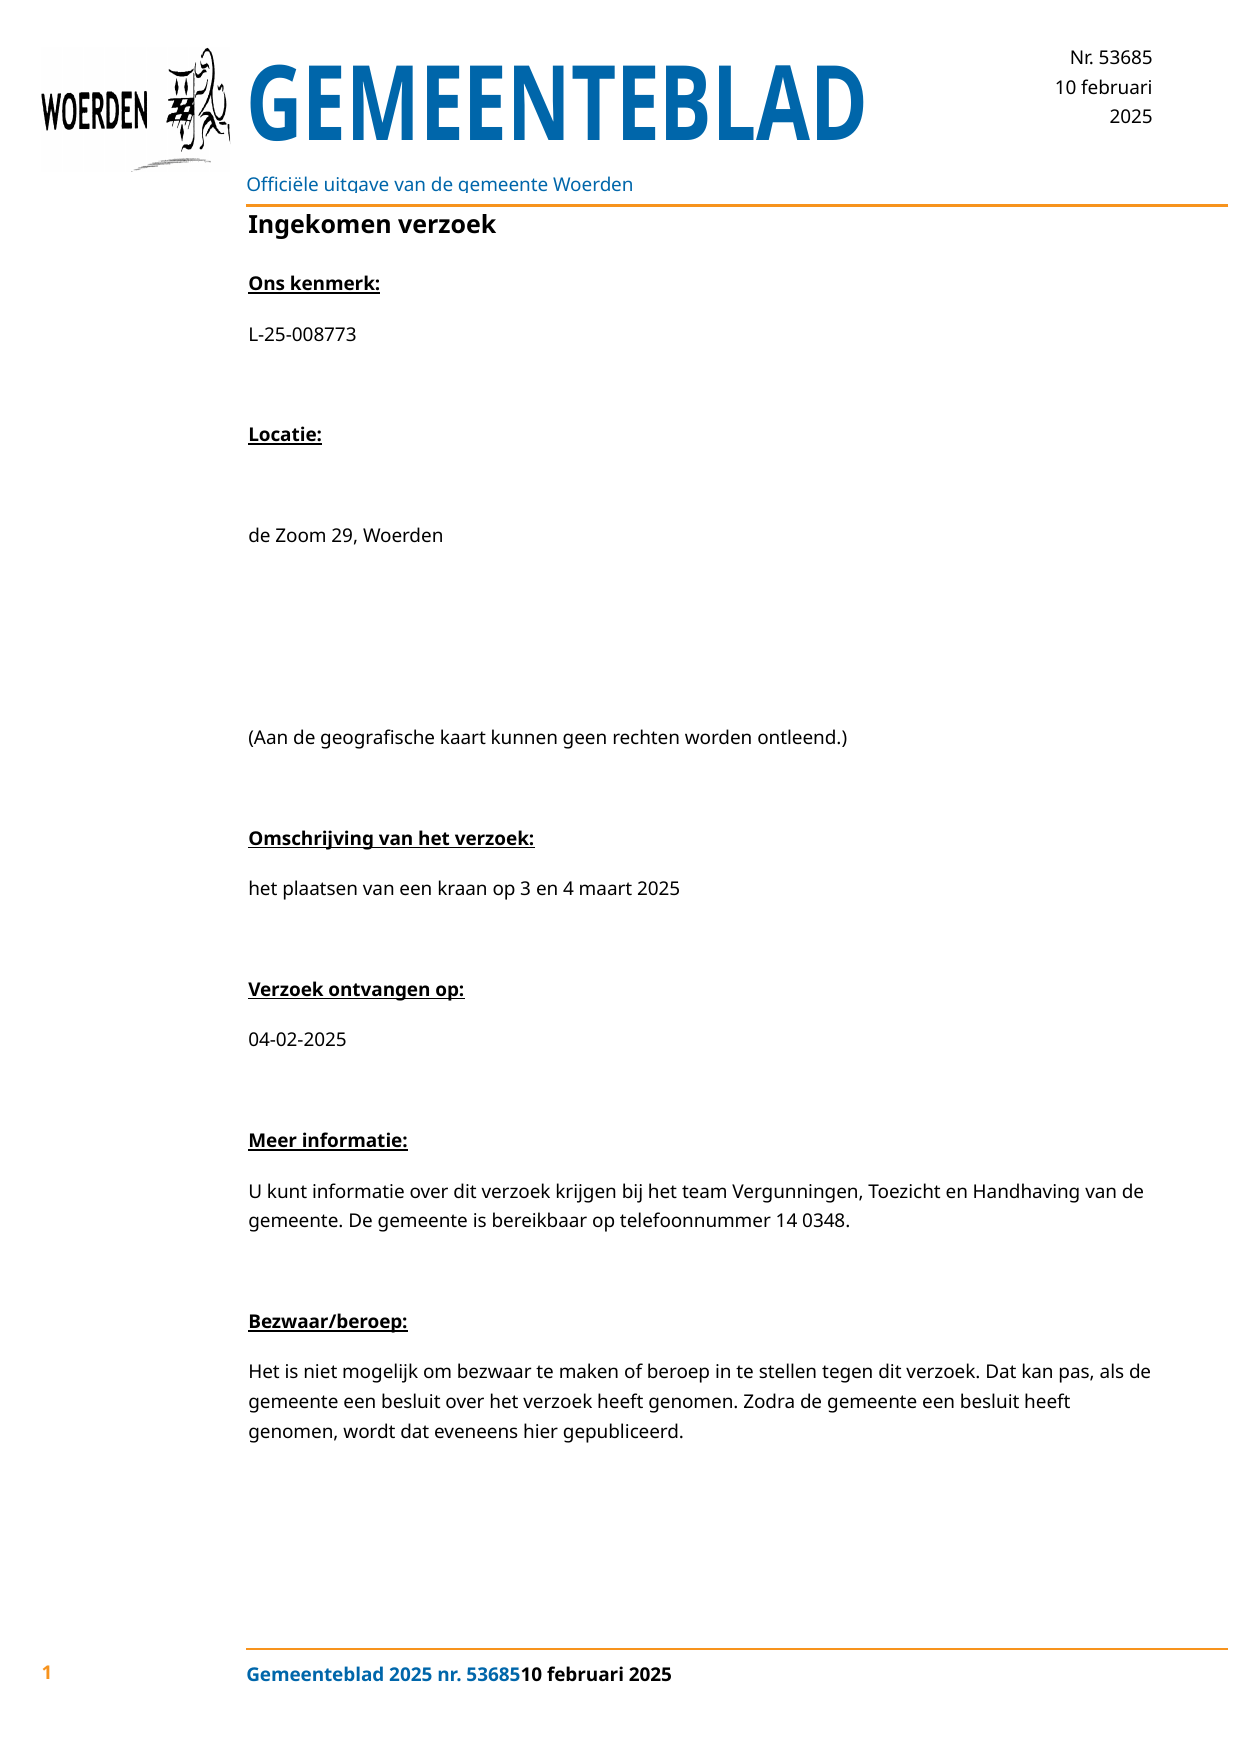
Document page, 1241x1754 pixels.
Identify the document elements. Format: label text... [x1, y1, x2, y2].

text Het is niet mogelijk om bezwaar te maken of beroep in te stellen tegen dit verzoek. Dat kan pas, als de gemeente een besluit over het verzoek heeft genomen. Zodra de gemeente een besluit heeft genomen, wordt dat eveneens hier gepubliceerd. [248, 1359, 1152, 1443]
picture [41, 47, 231, 172]
text Ons kenmerk: [248, 270, 1152, 296]
text Locatie: [248, 422, 1152, 447]
text Verzoek ontvangen op: [248, 976, 1152, 1002]
text Omschrijving van het verzoek: [248, 825, 1152, 851]
text L-25-008773 [248, 321, 1152, 346]
text U kunt informatie over dit verzoek krijgen bij het team Vergunningen, Toezicht en Handhaving van de gemeente. De gemeente is bereikbaar op telefoonnummer 14 0348. [248, 1178, 1152, 1233]
text Meer informatie: [248, 1127, 1152, 1153]
text (Aan de geografische kaart kunnen geen rechten worden ontleend.) [248, 724, 1152, 750]
text de Zoom 29, Woerden [248, 522, 1152, 548]
text Ingekomen verzoek [248, 207, 1152, 241]
text 04-02-2025 [248, 1027, 1152, 1052]
text het plaatsen van een kraan op 3 en 4 maart 2025 [248, 875, 1152, 901]
text Bezwaar/beroep: [248, 1308, 1152, 1334]
